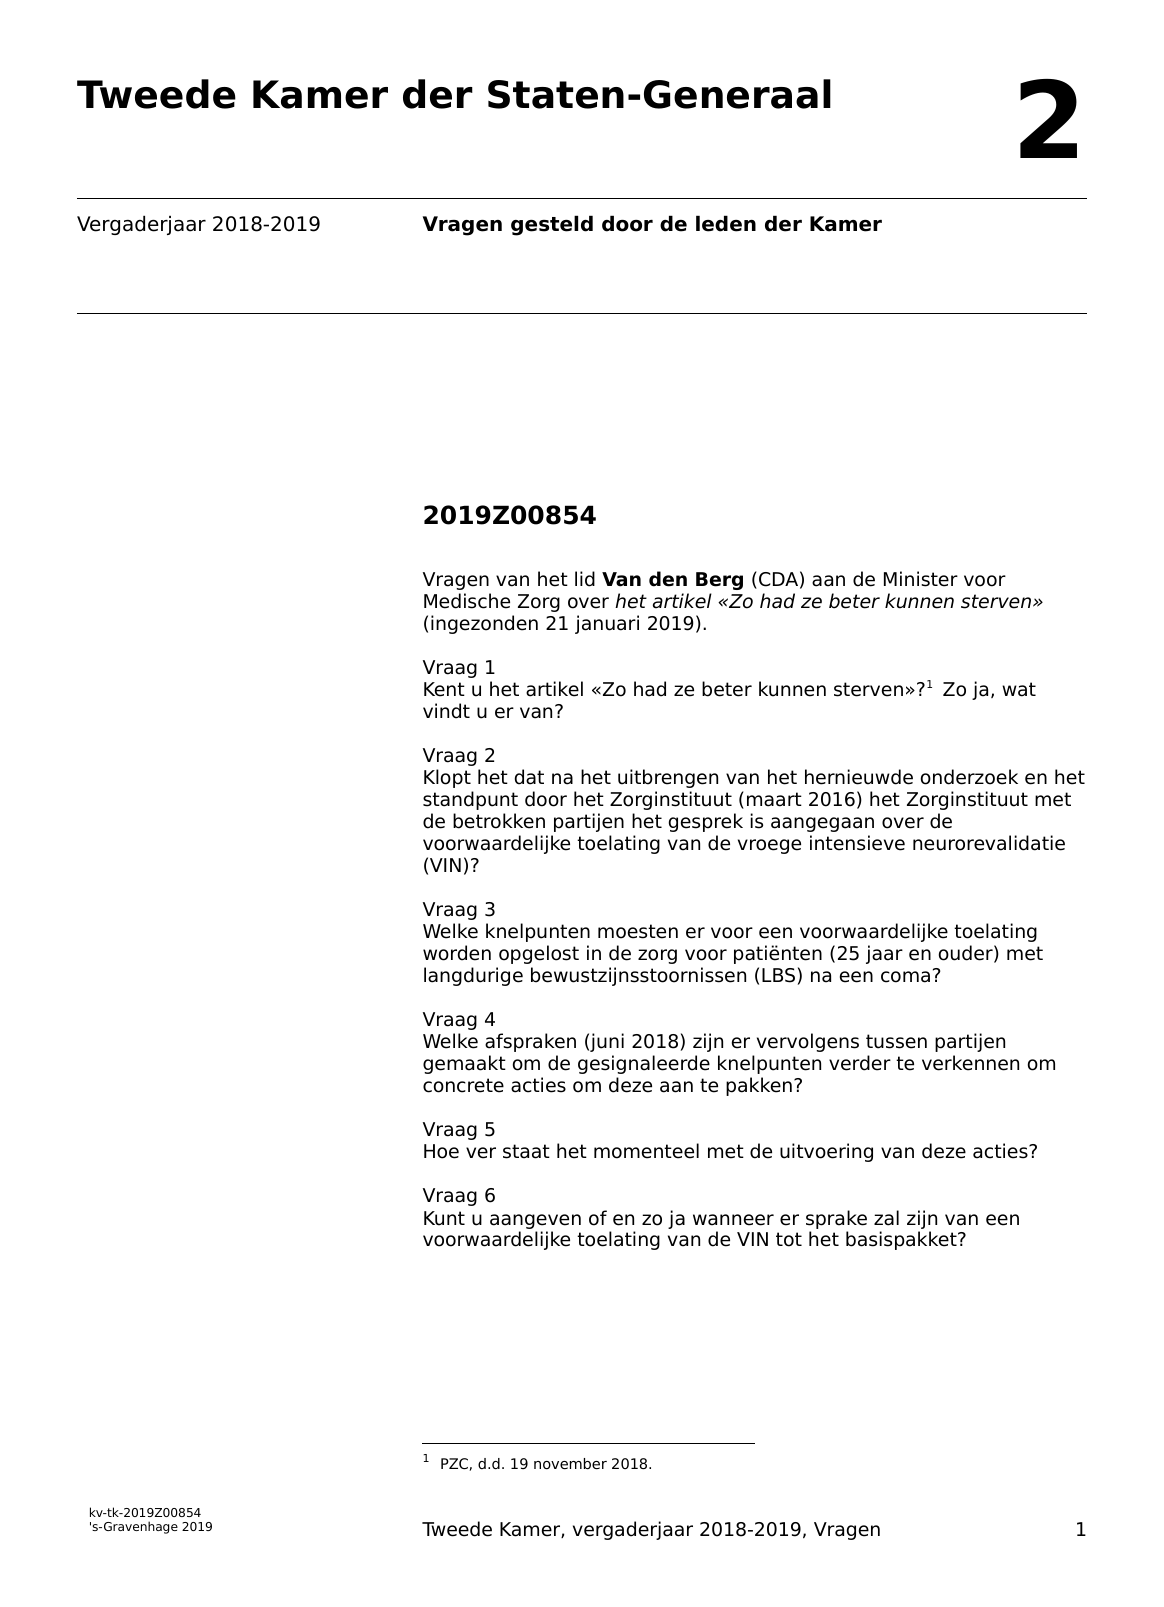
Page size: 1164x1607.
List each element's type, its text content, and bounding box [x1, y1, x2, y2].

text 2019Z00854 [422, 501, 1087, 531]
text Vraag 6 [422, 1185, 1087, 1207]
text 's-Gravenhage 2019 [88, 1520, 323, 1534]
text Vraag 3 [422, 899, 1087, 921]
text Vraag 5 [422, 1119, 1087, 1141]
text Vraag 1 [422, 657, 1087, 679]
text Hoe ver staat het momenteel met de uitvoering van deze acties? [422, 1141, 1087, 1163]
text Vraag 2 [422, 745, 1087, 767]
text kv-tk-2019Z00854 [88, 1506, 323, 1520]
text PZC, d.d. 19 november 2018. [422, 1452, 1087, 1474]
text Kent u het artikel «Zo had ze beter kunnen sterven»? Zo ja, wat vindt u er van? [422, 679, 1087, 723]
table_cell Vragen gesteld door de leden der Kamer [422, 199, 1087, 313]
table_header Tweede Kamer der Staten-Generaal [77, 59, 886, 198]
text Kunt u aangeven of en zo ja wanneer er sprake zal zijn van een voorwaardelijke toelating van de VIN tot het basispakket? [422, 1207, 1087, 1251]
table_header 2 [886, 59, 1087, 198]
text Vraag 4 [422, 1009, 1087, 1031]
text Welke knelpunten moesten er voor een voorwaardelijke toelating worden opgelost in de zorg voor patiënten (25 jaar en ouder) met langdurige bewustzijnsstoornissen (LBS) na een coma? [422, 921, 1087, 987]
table_cell Vergaderjaar 2018-2019 [77, 199, 422, 313]
text Vragen van het lid Van den Berg (CDA) aan de Minister voor Medische Zorg over het artikel «Zo had ze beter kunnen sterven» (ingezonden 21 januari 2019). [422, 569, 1087, 635]
text Welke afspraken (juni 2018) zijn er vervolgens tussen partijen gemaakt om de gesignaleerde knelpunten verder te verkennen om concrete acties om deze aan te pakken? [422, 1031, 1087, 1097]
text Klopt het dat na het uitbrengen van het hernieuwde onderzoek en het standpunt door het Zorginstituut (maart 2016) het Zorginstituut met de betrokken partijen het gesprek is aangegaan over de voorwaardelijke toelating van de vroege intensieve neurorevalidatie (VIN)? [422, 767, 1087, 877]
